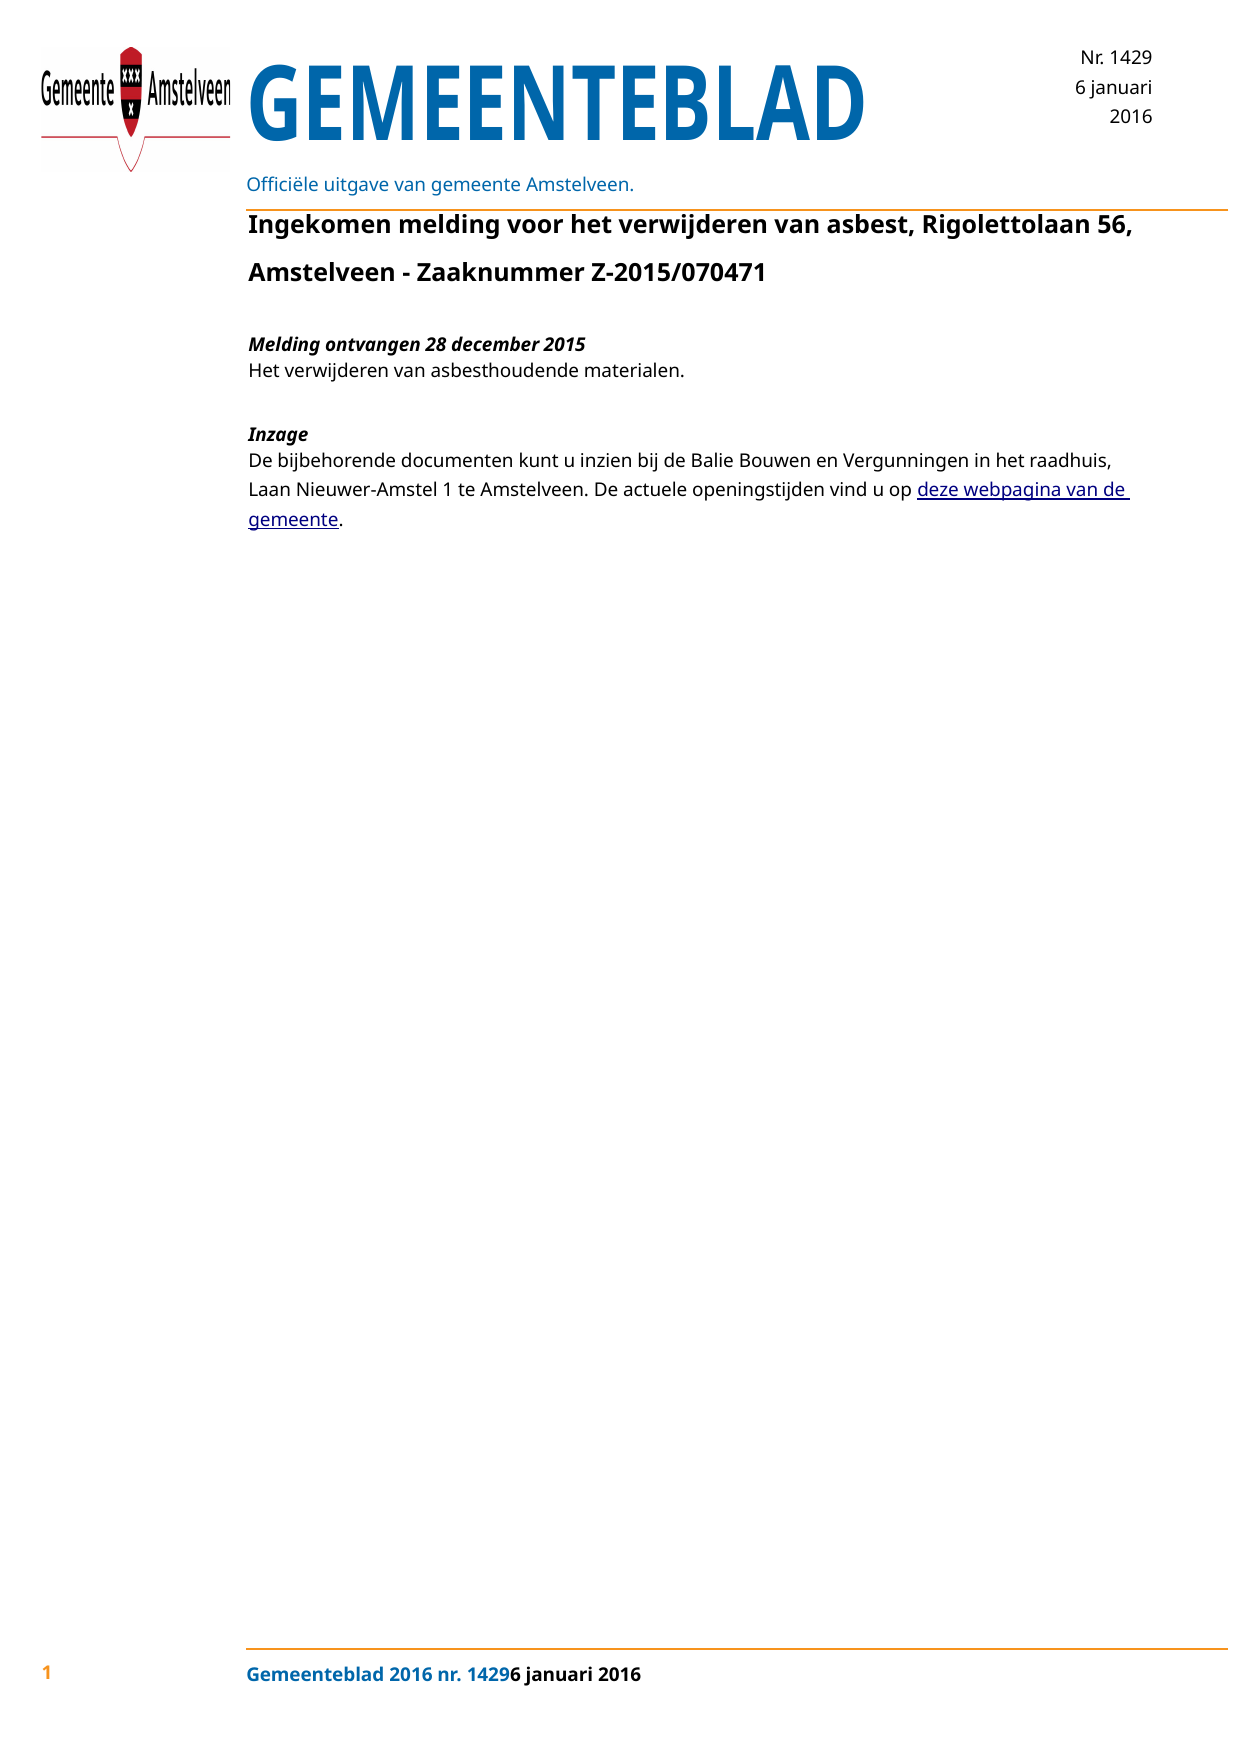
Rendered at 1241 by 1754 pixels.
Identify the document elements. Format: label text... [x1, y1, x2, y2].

text Het verwijderen van asbesthoudende materialen. [248, 357, 1152, 383]
text Ingekomen melding voor het verwijderen van asbest, Rigolettolaan 56, Amstelveen - Zaaknummer Z-2015/070471 [248, 211, 1152, 288]
picture [41, 47, 231, 172]
text Inzage [248, 421, 1152, 447]
text De bijbehorende documenten kunt u inzien bij de Balie Bouwen en Vergunningen in het raadhuis, Laan Nieuwer-Amstel 1 te Amstelveen. De actuele openingstijden vind u op deze webpagina van de gemeente. [248, 447, 1152, 532]
text Melding ontvangen 28 december 2015 [248, 331, 1152, 357]
